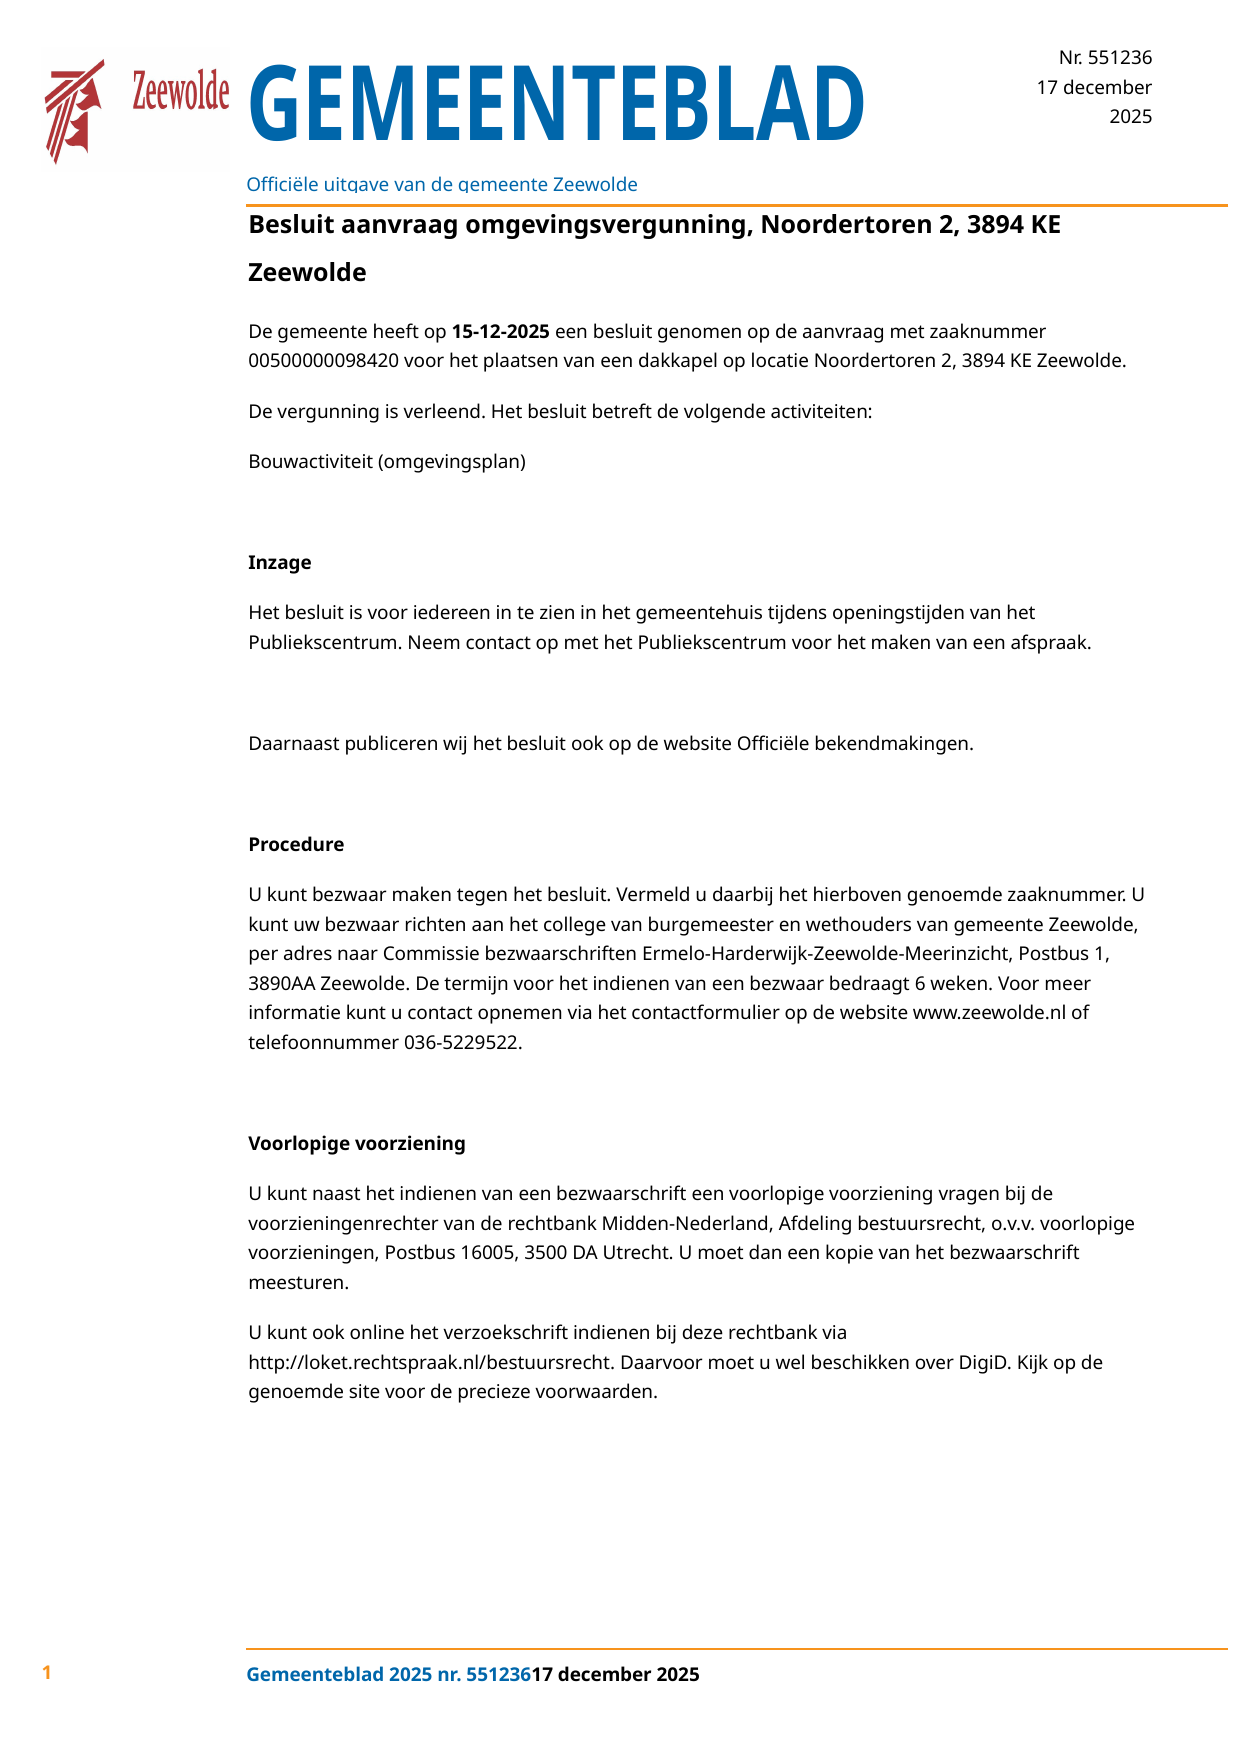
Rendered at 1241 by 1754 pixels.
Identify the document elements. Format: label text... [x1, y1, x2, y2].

text De vergunning is verleend. Het besluit betreft de volgende activiteiten: [248, 398, 1152, 424]
text Voorlopige voorziening [248, 1130, 1152, 1156]
text U kunt ook online het verzoekschrift indienen bij deze rechtbank via http://loket.rechtspraak.nl/bestuursrecht. Daarvoor moet u wel beschikken over DigiD. Kijk op de genoemde site voor de precieze voorwaarden. [248, 1319, 1152, 1404]
text Daarnaast publiceren wij het besluit ook op de website Officiële bekendmakingen. [248, 730, 1152, 756]
text Het besluit is voor iedereen in te zien in het gemeentehuis tijdens openingstijden van het Publiekscentrum. Neem contact op met het Publiekscentrum voor het maken van een afspraak. [248, 599, 1152, 655]
text Inzage [248, 549, 1152, 575]
text U kunt bezwaar maken tegen het besluit. Vermeld u daarbij het hierboven genoemde zaaknummer. U kunt uw bezwaar richten aan het college van burgemeester en wethouders van gemeente Zeewolde, per adres naar Commissie bezwaarschriften Ermelo-Harderwijk-Zeewolde-Meerinzicht, Postbus 1, 3890AA Zeewolde. De termijn voor het indienen van een bezwaar bedraagt 6 weken. Voor meer informatie kunt u contact opnemen via het contactformulier op de website www.zeewolde.nl of telefoonnummer 036-5229522. [248, 881, 1152, 1055]
text U kunt naast het indienen van een bezwaarschrift een voorlopige voorziening vragen bij de voorzieningenrechter van de rechtbank Midden-Nederland, Afdeling bestuursrecht, o.v.v. voorlopige voorzieningen, Postbus 16005, 3500 DA Utrecht. U moet dan een kopie van het bezwaarschrift meesturen. [248, 1180, 1152, 1295]
text Bouwactiviteit (omgevingsplan) [248, 448, 1152, 474]
picture [41, 47, 231, 172]
text Procedure [248, 831, 1152, 857]
text Besluit aanvraag omgevingsvergunning, Noordertoren 2, 3894 KE Zeewolde [248, 207, 1152, 288]
text De gemeente heeft op 15-12-2025 een besluit genomen op de aanvraag met zaaknummer 00500000098420 voor het plaatsen van een dakkapel op locatie Noordertoren 2, 3894 KE Zeewolde. [248, 318, 1152, 373]
